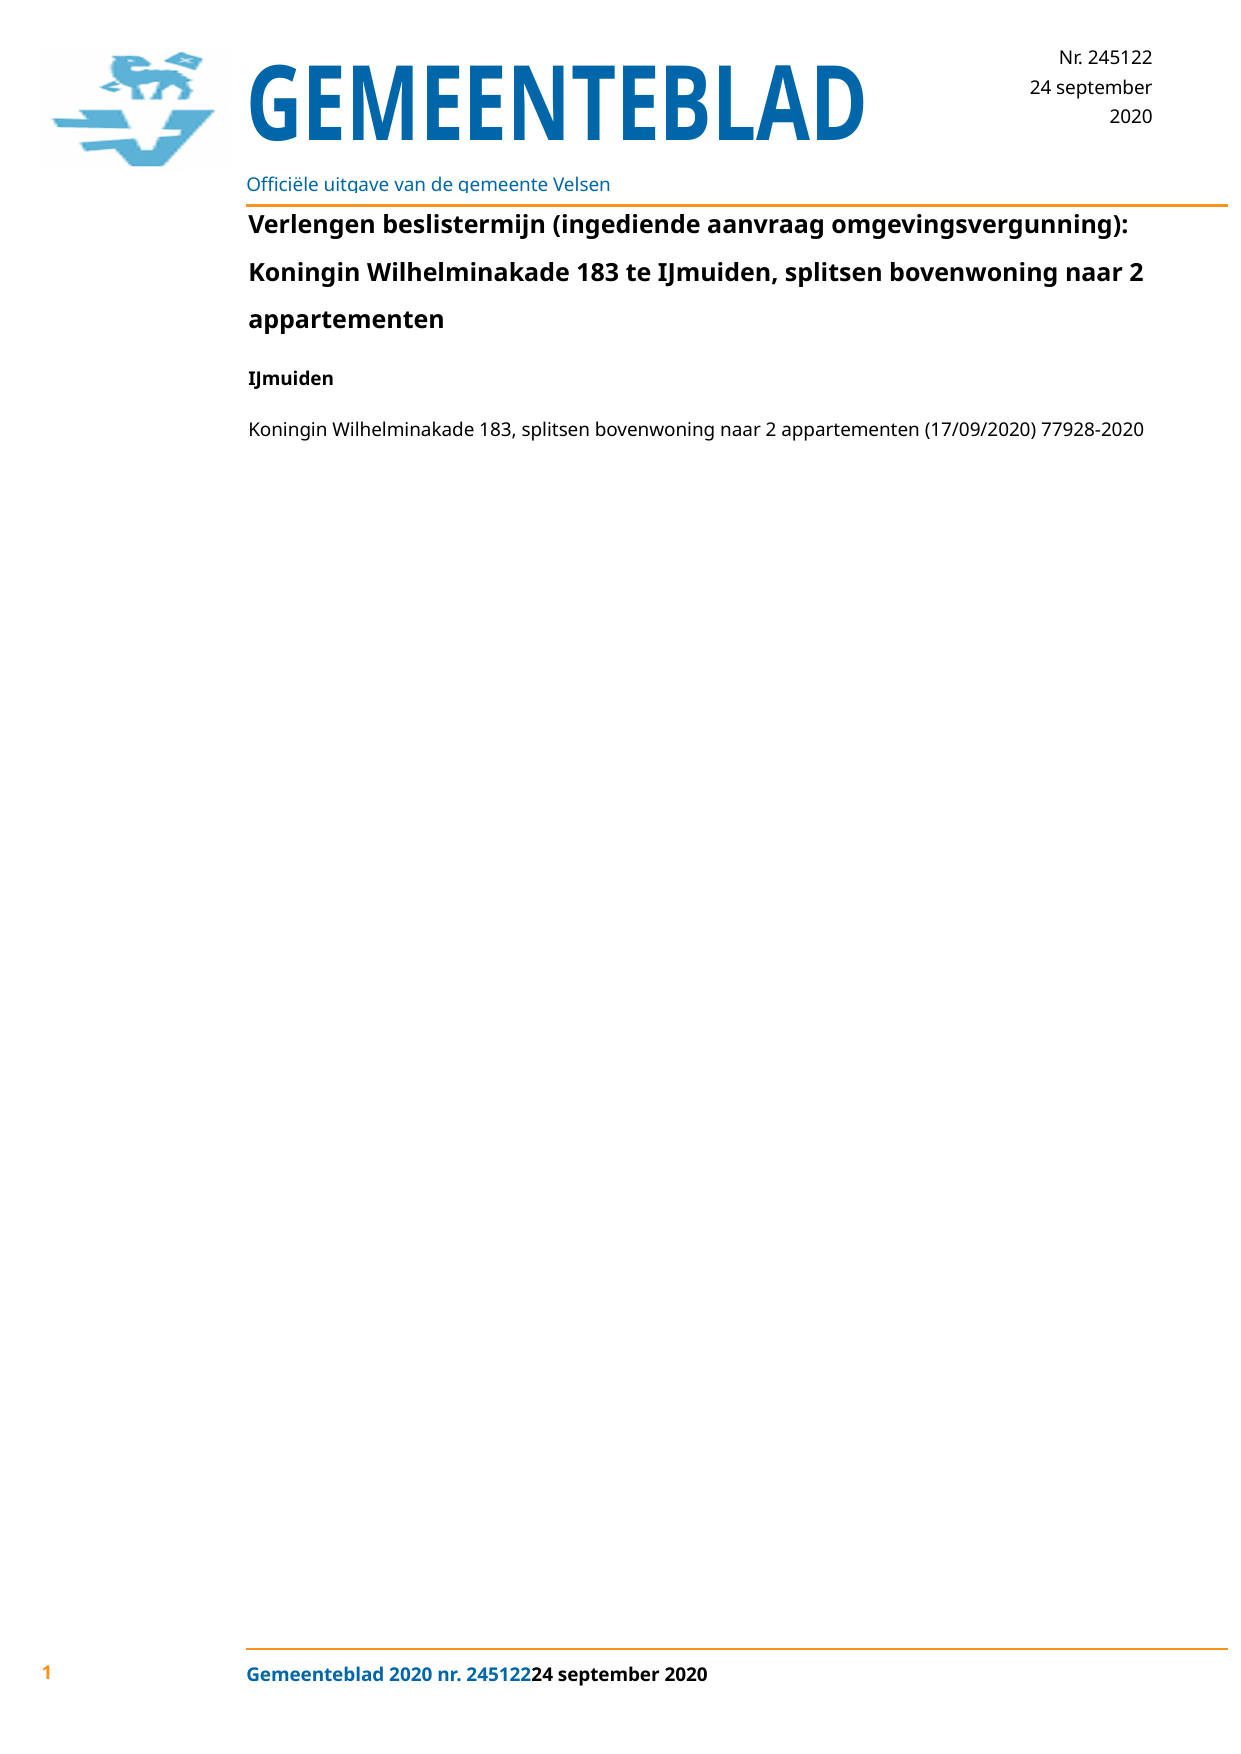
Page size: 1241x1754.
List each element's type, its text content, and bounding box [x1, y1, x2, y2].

text Verlengen beslistermijn (ingediende aanvraag omgevingsvergunning): Koningin Wilhelminakade 183 te IJmuiden, splitsen bovenwoning naar 2 appartementen [248, 207, 1152, 336]
picture [41, 47, 231, 172]
text IJmuiden [248, 366, 1152, 391]
text Koningin Wilhelminakade 183, splitsen bovenwoning naar 2 appartementen (17/09/2020) 77928-2020 [248, 416, 1152, 442]
